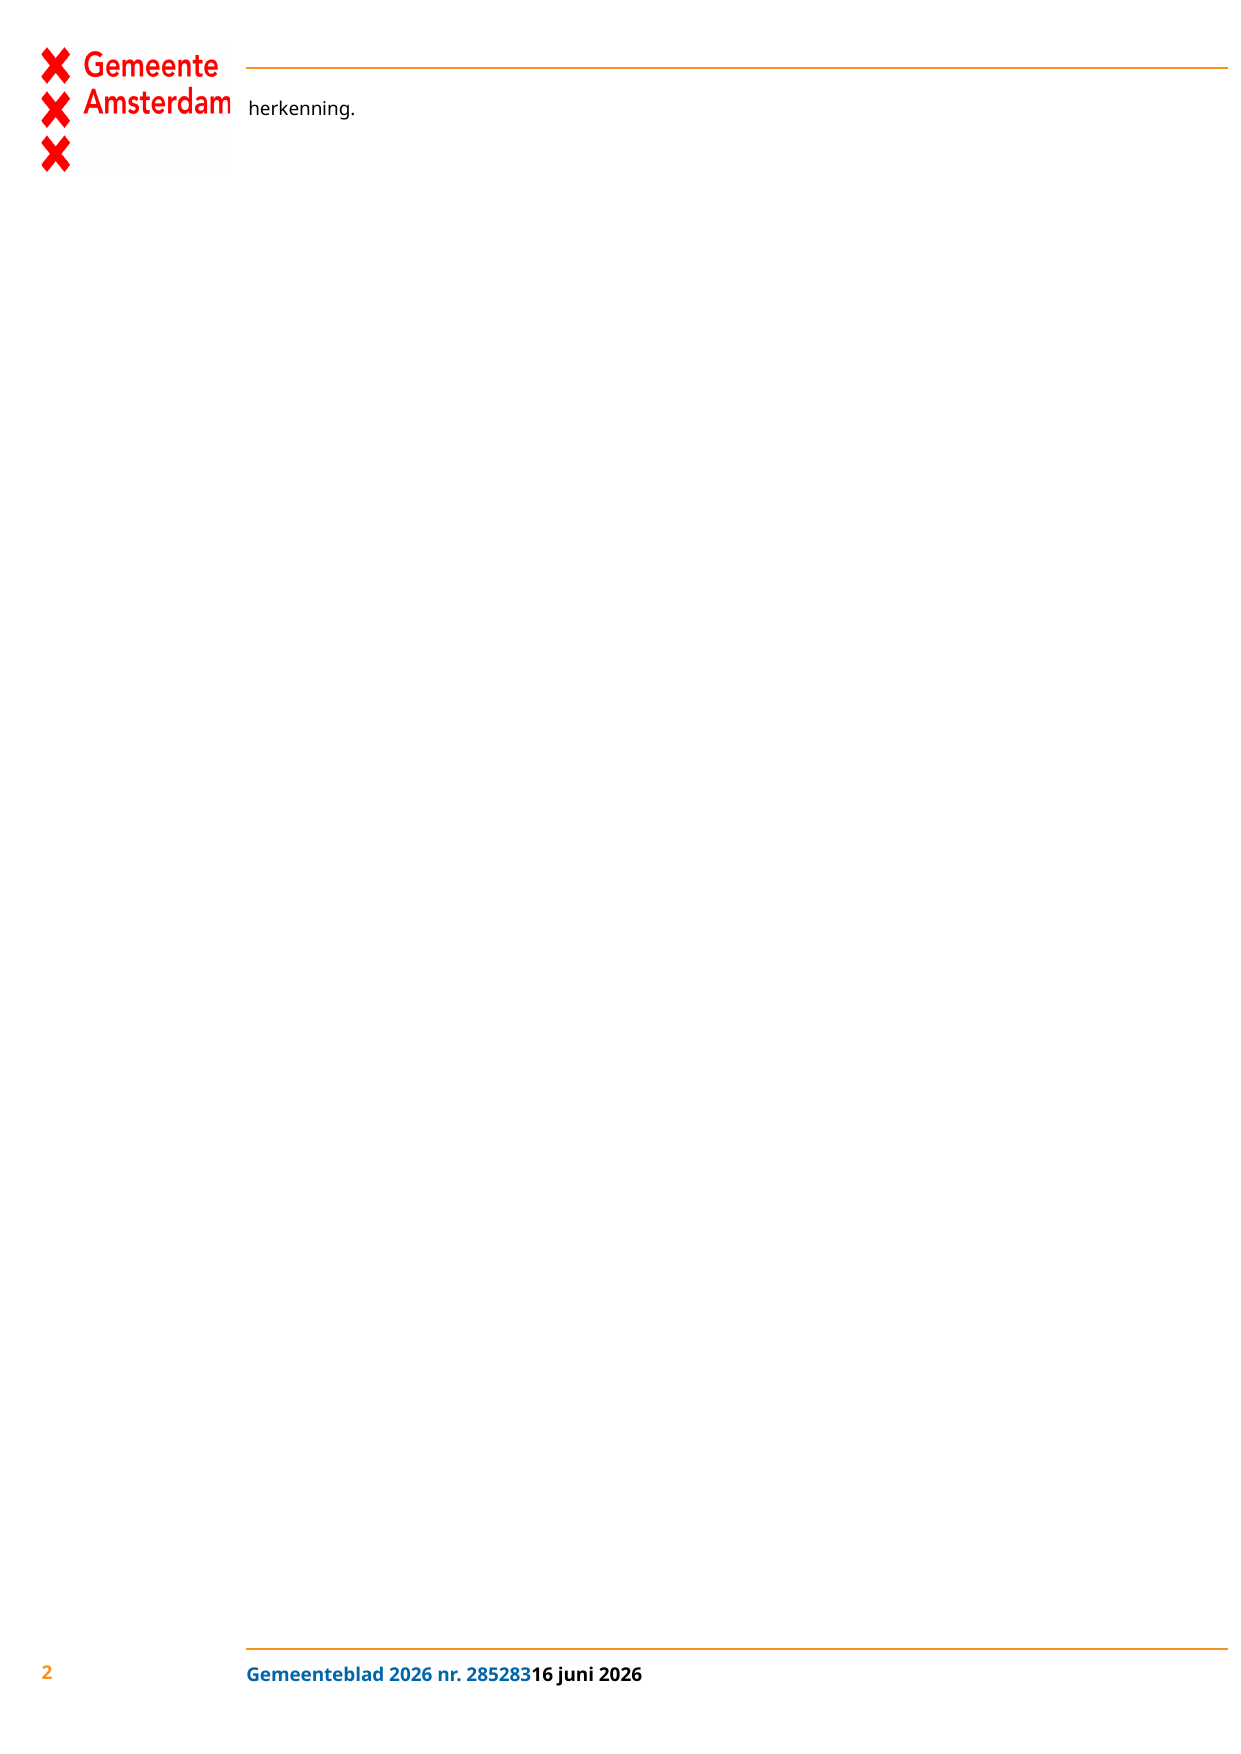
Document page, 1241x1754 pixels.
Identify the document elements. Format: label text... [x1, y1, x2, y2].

text herkenning. [248, 95, 1152, 121]
picture [41, 47, 231, 172]
